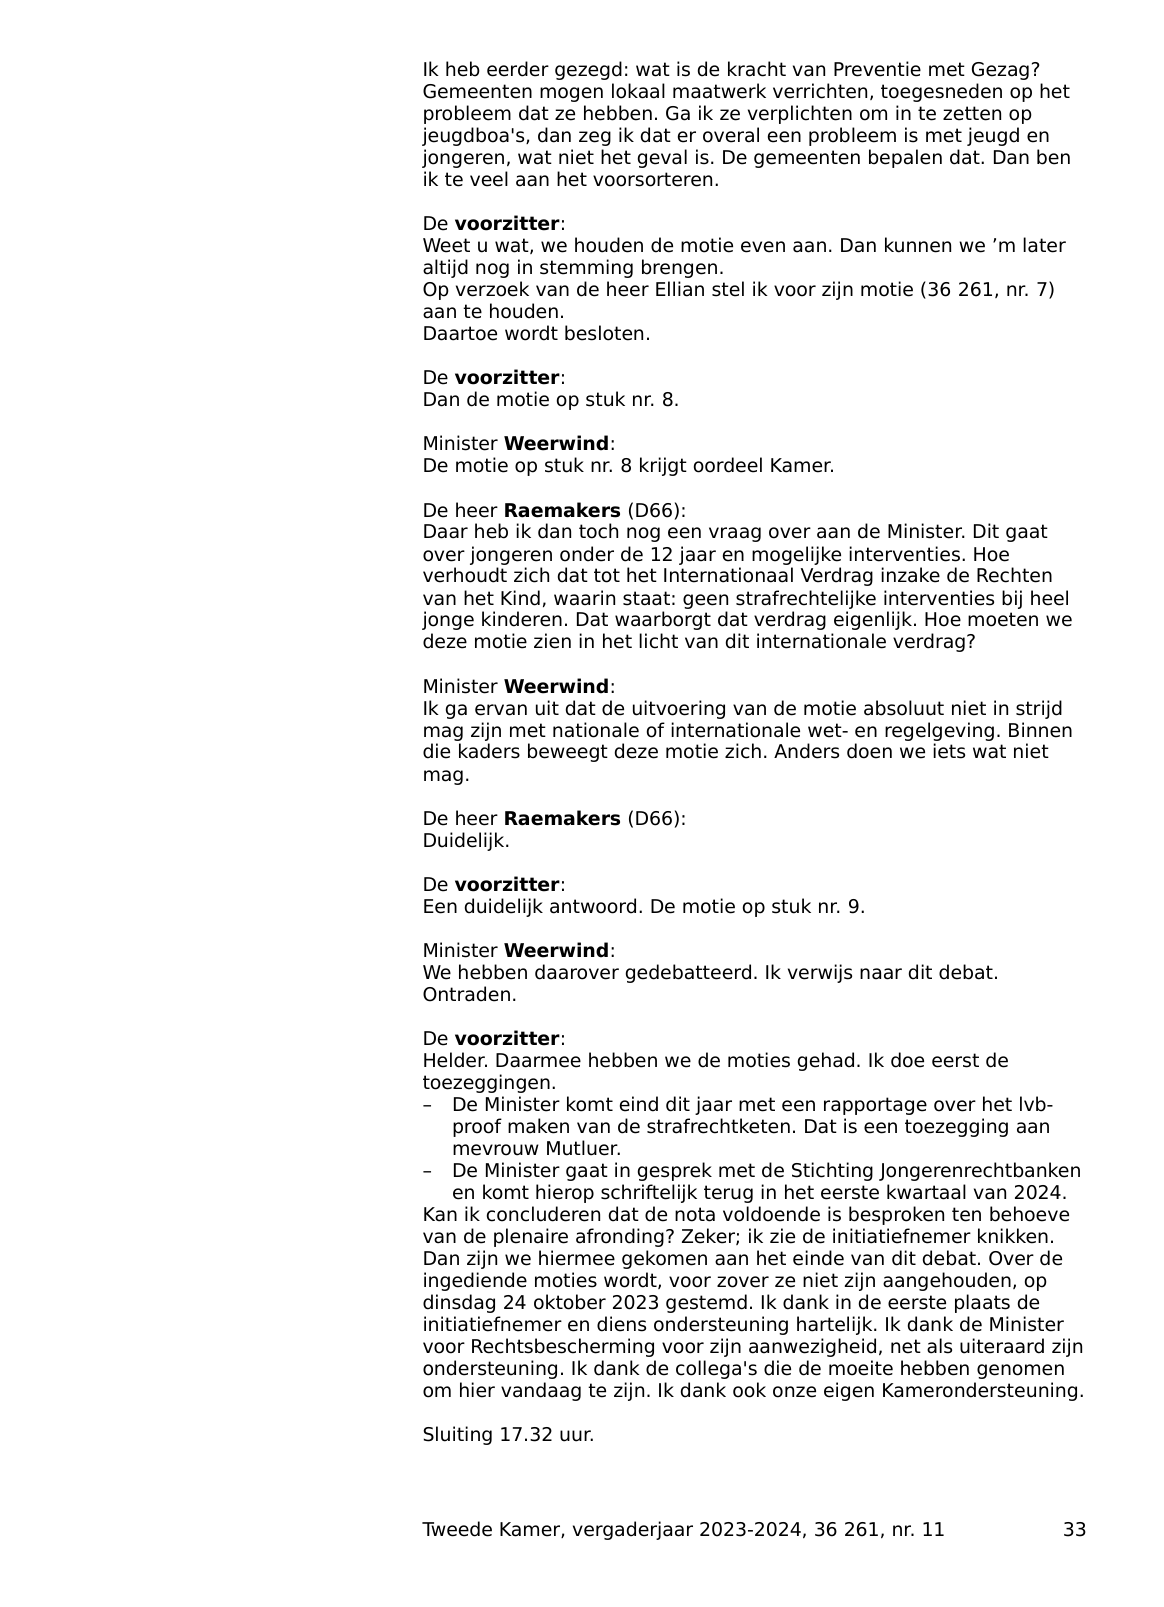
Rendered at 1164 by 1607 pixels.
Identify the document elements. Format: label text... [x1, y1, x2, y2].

text Kan ik concluderen dat de nota voldoende is besproken ten behoeve van de plenaire afronding? Zeker; ik zie de initiatiefnemer knikken. [422, 1204, 1087, 1248]
text Minister Weerwind: [422, 676, 1087, 697]
text Dan de motie op stuk nr. 8. [422, 389, 1087, 411]
text Een duidelijk antwoord. De motie op stuk nr. 9. [422, 896, 1087, 918]
text De voorzitter: [422, 1028, 1087, 1050]
text Weet u wat, we houden de motie even aan. Dan kunnen we ’m later altijd nog in stemming brengen. [422, 235, 1087, 279]
text Daartoe wordt besloten. [422, 323, 1087, 345]
text Sluiting 17.32 uur. [422, 1424, 1087, 1446]
text We hebben daarover gedebatteerd. Ik verwijs naar dit debat. Ontraden. [422, 962, 1087, 1006]
text Daar heb ik dan toch nog een vraag over aan de Minister. Dit gaat over jongeren onder de 12 jaar en mogelijke interventies. Hoe verhoudt zich dat tot het Internationaal Verdrag inzake de Rechten van het Kind, waarin staat: geen strafrechtelijke interventies bij heel jonge kinderen. Dat waarborgt dat verdrag eigenlijk. Hoe moeten we deze motie zien in het licht van dit internationale verdrag? [422, 521, 1087, 653]
text – De Minister gaat in gesprek met de Stichting Jongerenrechtbanken en komt hierop schriftelijk terug in het eerste kwartaal van 2024. [422, 1160, 1087, 1204]
text Ik ga ervan uit dat de uitvoering van de motie absoluut niet in strijd mag zijn met nationale of internationale wet- en regelgeving. Binnen die kaders beweegt deze motie zich. Anders doen we iets wat niet mag. [422, 697, 1087, 785]
text Op verzoek van de heer Ellian stel ik voor zijn motie (36 261, nr. 7) aan te houden. [422, 279, 1087, 323]
text De voorzitter: [422, 874, 1087, 896]
text De heer Raemakers (D66): [422, 808, 1087, 829]
text De voorzitter: [422, 213, 1087, 235]
text Helder. Daarmee hebben we de moties gehad. Ik doe eerst de toezeggingen. [422, 1050, 1087, 1094]
text Duidelijk. [422, 829, 1087, 852]
text Dan zijn we hiermee gekomen aan het einde van dit debat. Over de ingediende moties wordt, voor zover ze niet zijn aangehouden, op dinsdag 24 oktober 2023 gestemd. Ik dank in de eerste plaats de initiatiefnemer en diens ondersteuning hartelijk. Ik dank de Minister voor Rechtsbescherming voor zijn aanwezigheid, net als uiteraard zijn ondersteuning. Ik dank de collega's die de moeite hebben genomen om hier vandaag te zijn. Ik dank ook onze eigen Kamerondersteuning. [422, 1248, 1087, 1402]
text Minister Weerwind: [422, 940, 1087, 962]
text Minister Weerwind: [422, 433, 1087, 455]
text Ik heb eerder gezegd: wat is de kracht van Preventie met Gezag? Gemeenten mogen lokaal maatwerk verrichten, toegesneden op het probleem dat ze hebben. Ga ik ze verplichten om in te zetten op jeugdboa's, dan zeg ik dat er overal een probleem is met jeugd en jongeren, wat niet het geval is. De gemeenten bepalen dat. Dan ben ik te veel aan het voorsorteren. [422, 59, 1087, 191]
text – De Minister komt eind dit jaar met een rapportage over het lvb-proof maken van de strafrechtketen. Dat is een toezegging aan mevrouw Mutluer. [422, 1094, 1087, 1160]
text De motie op stuk nr. 8 krijgt oordeel Kamer. [422, 455, 1087, 477]
text De heer Raemakers (D66): [422, 499, 1087, 521]
text De voorzitter: [422, 367, 1087, 389]
